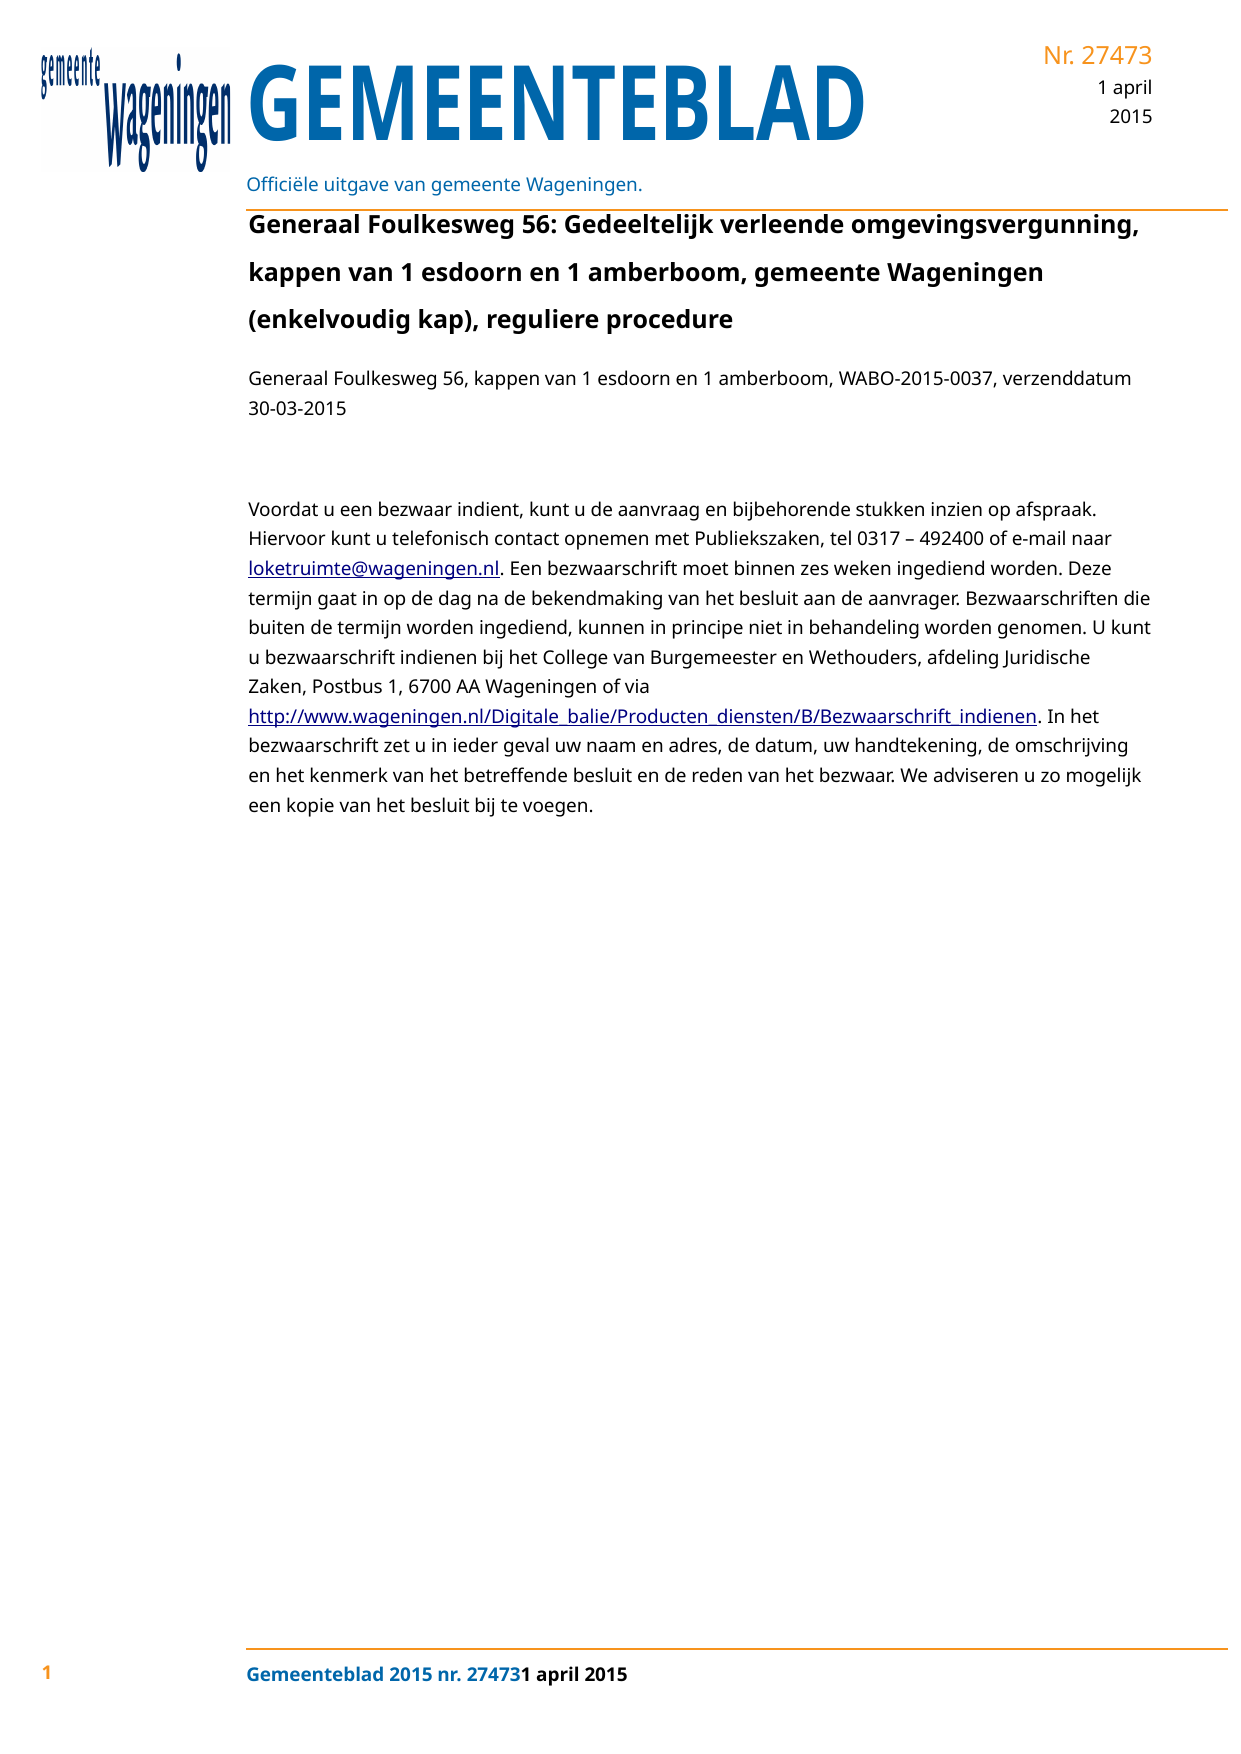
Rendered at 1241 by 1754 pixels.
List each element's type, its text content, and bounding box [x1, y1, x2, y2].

text Generaal Foulkesweg 56, kappen van 1 esdoorn en 1 amberboom, WABO-2015-0037, verzenddatum 30-03-2015 [248, 366, 1152, 421]
text Voordat u een bezwaar indient, kunt u de aanvraag en bijbehorende stukken inzien op afspraak. Hiervoor kunt u telefonisch contact opnemen met Publiekszaken, tel 0317 – 492400 of e-mail naar loketruimte@wageningen.nl. Een bezwaarschrift moet binnen zes weken ingediend worden. Deze termijn gaat in op de dag na de bekendmaking van het besluit aan de aanvrager. Bezwaarschriften die buiten de termijn worden ingediend, kunnen in principe niet in behandeling worden genomen. U kunt u bezwaarschrift indienen bij het College van Burgemeester en Wethouders, afdeling Juridische Zaken, Postbus 1, 6700 AA Wageningen of via http://www.wageningen.nl/Digitale_balie/Producten_diensten/B/Bezwaarschrift_indienen. In het bezwaarschrift zet u in ieder geval uw naam en adres, de datum, uw handtekening, de omschrijving en het kenmerk van het betreffende besluit en de reden van het bezwaar. We adviseren u zo mogelijk een kopie van het besluit bij te voegen. [248, 496, 1152, 817]
picture [41, 47, 231, 172]
text Generaal Foulkesweg 56: Gedeeltelijk verleende omgevingsvergunning, kappen van 1 esdoorn en 1 amberboom, gemeente Wageningen (enkelvoudig kap), reguliere procedure [248, 211, 1152, 336]
